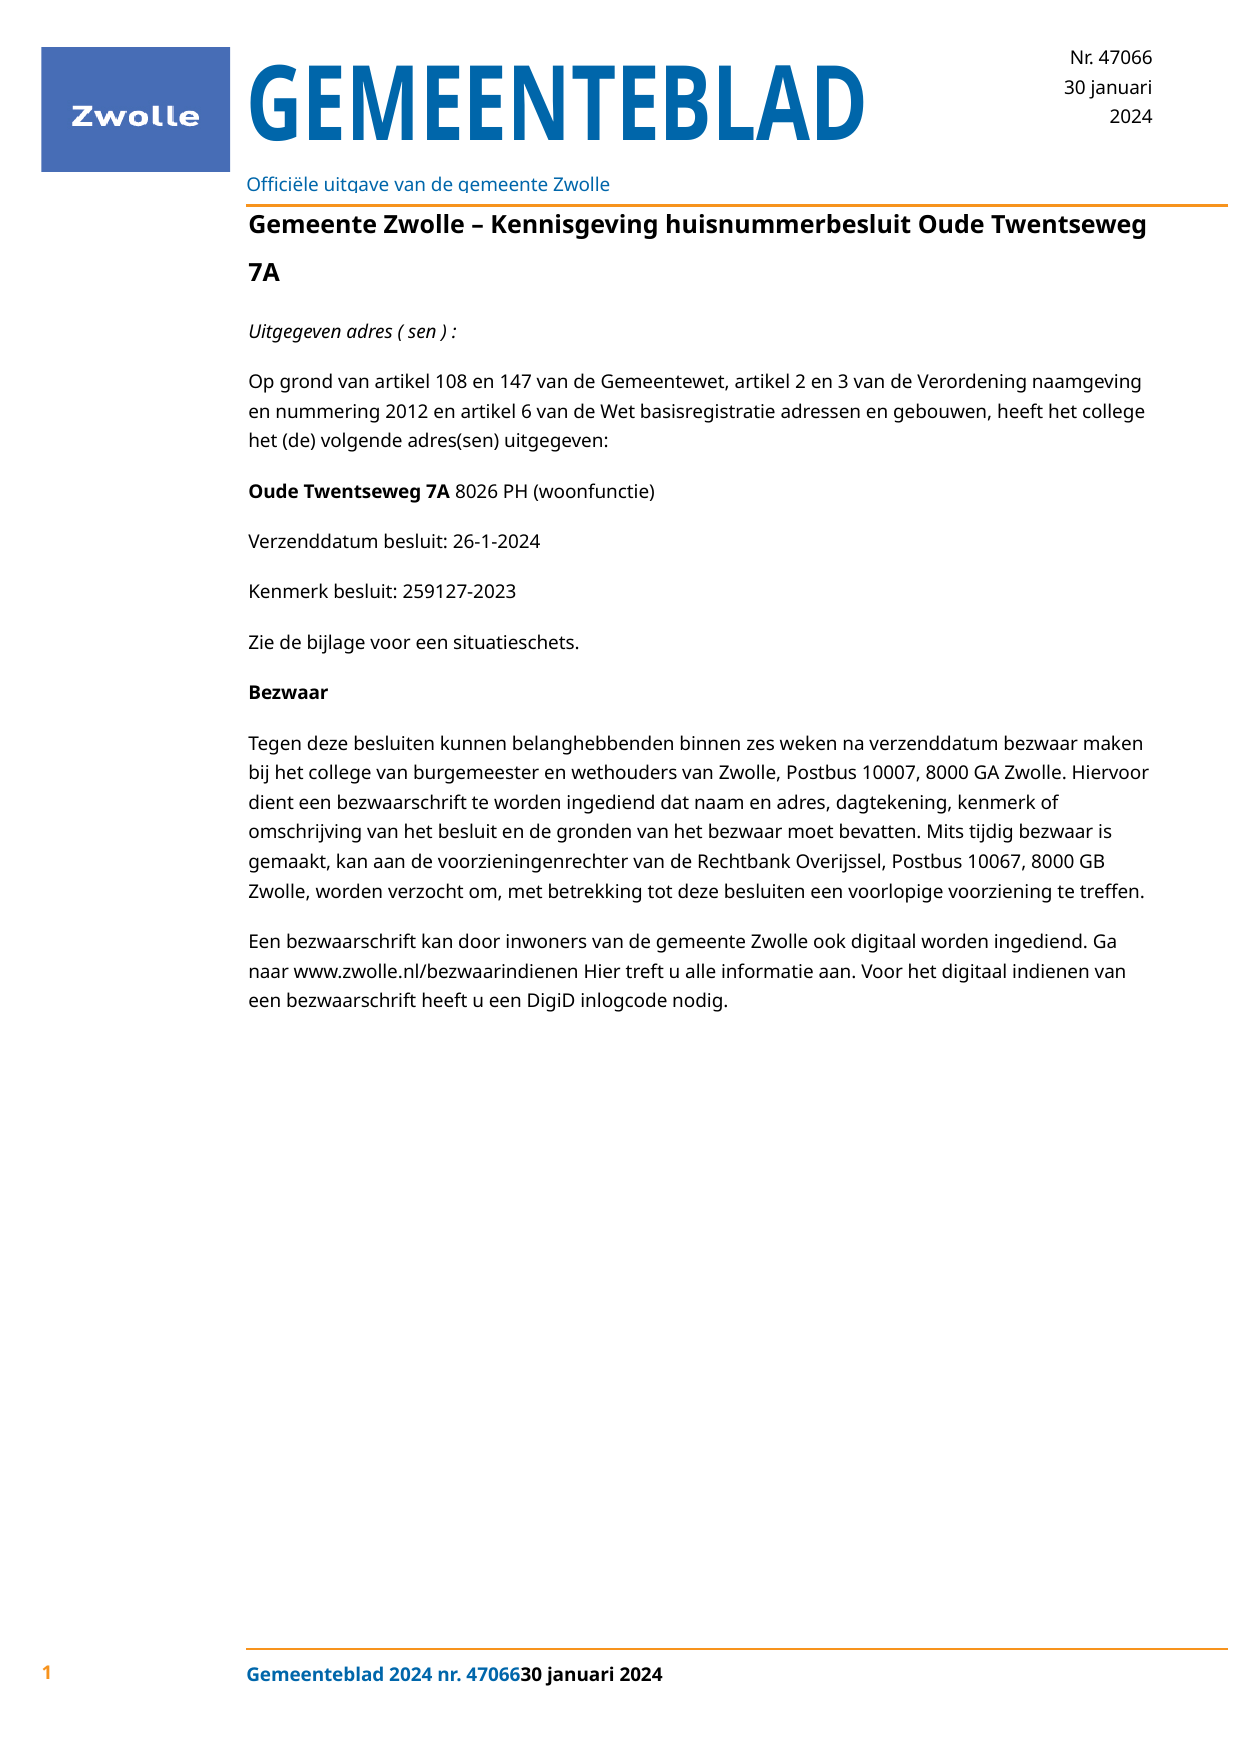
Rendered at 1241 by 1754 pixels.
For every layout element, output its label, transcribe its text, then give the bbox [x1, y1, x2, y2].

text Een bezwaarschrift kan door inwoners van de gemeente Zwolle ook digitaal worden ingediend. Ga naar www.zwolle.nl/bezwaarindienen Hier treft u alle informatie aan. Voor het digitaal indienen van een bezwaarschrift heeft u een DigiD inlogcode nodig. [248, 928, 1152, 1013]
text Zie de bijlage voor een situatieschets. [248, 629, 1152, 655]
text Tegen deze besluiten kunnen belanghebbenden binnen zes weken na verzenddatum bezwaar maken bij het college van burgemeester en wethouders van Zwolle, Postbus 10007, 8000 GA Zwolle. Hiervoor dient een bezwaarschrift te worden ingediend dat naam en adres, dagtekening, kenmerk of omschrijving van het besluit en de gronden van het bezwaar moet bevatten. Mits tijdig bezwaar is gemaakt, kan aan de voorzieningenrechter van de Rechtbank Overijssel, Postbus 10067, 8000 GB Zwolle, worden verzocht om, met betrekking tot deze besluiten een voorlopige voorziening te treffen. [248, 730, 1152, 904]
picture [41, 47, 231, 172]
text Bezwaar [248, 679, 1152, 705]
text Gemeente Zwolle – Kennisgeving huisnummerbesluit Oude Twentseweg 7A [248, 207, 1152, 288]
text Oude Twentseweg 7A 8026 PH (woonfunctie) [248, 478, 1152, 504]
text Op grond van artikel 108 en 147 van de Gemeentewet, artikel 2 en 3 van de Verordening naamgeving en nummering 2012 en artikel 6 van de Wet basisregistratie adressen en gebouwen, heeft het college het (de) volgende adres(sen) uitgegeven: [248, 368, 1152, 453]
text Uitgegeven adres ( sen ) : [248, 318, 1152, 344]
text Verzenddatum besluit: 26-1-2024 [248, 528, 1152, 554]
text Kenmerk besluit: 259127-2023 [248, 579, 1152, 604]
